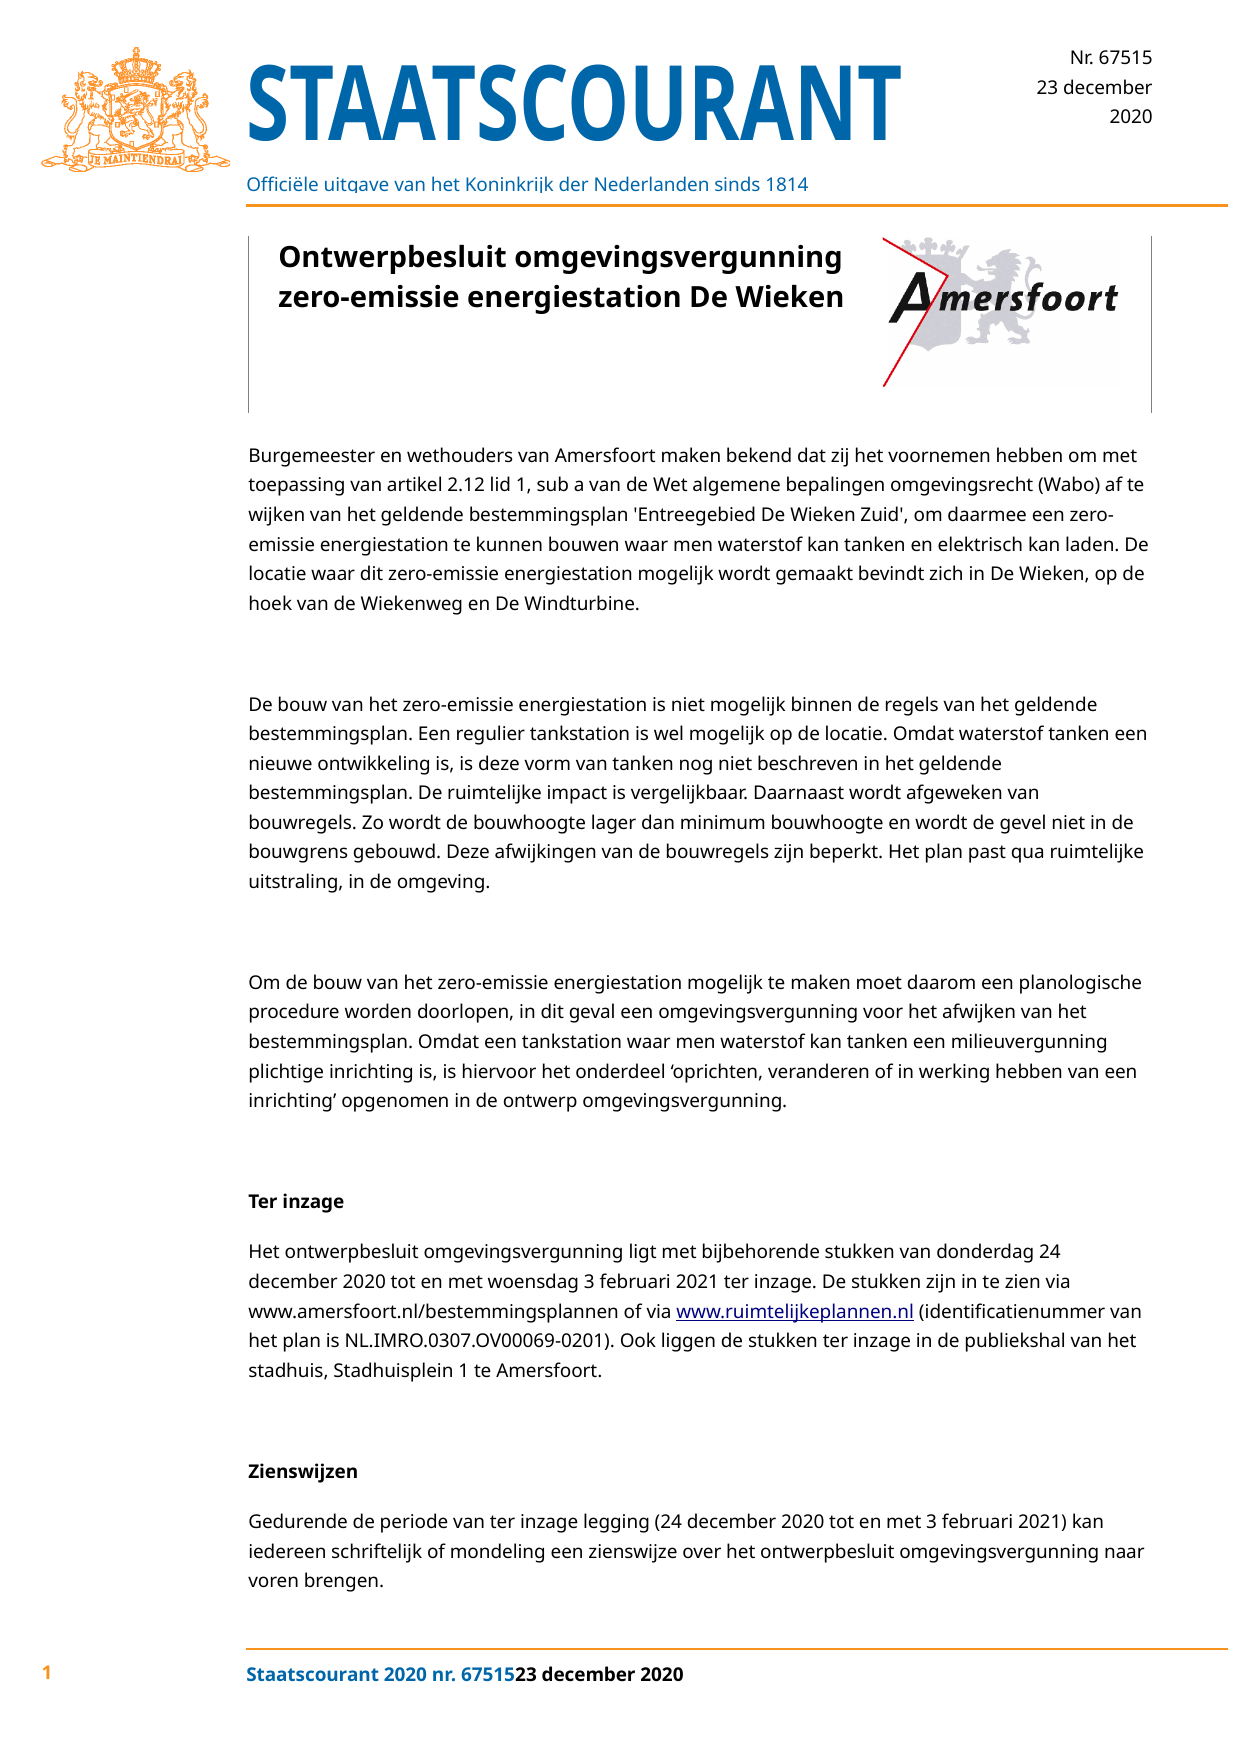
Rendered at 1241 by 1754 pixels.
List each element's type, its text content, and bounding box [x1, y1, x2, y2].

text Ter inzage [248, 1188, 1152, 1214]
table_header [850, 236, 1151, 413]
text Zienswijzen [248, 1458, 1152, 1484]
picture [41, 47, 231, 172]
text De bouw van het zero-emissie energiestation is niet mogelijk binnen de regels van het geldende bestemmingsplan. Een regulier tankstation is wel mogelijk op de locatie. Omdat waterstof tanken een nieuwe ontwikkeling is, is deze vorm van tanken nog niet beschreven in het geldende bestemmingsplan. De ruimtelijke impact is vergelijkbaar. Daarnaast wordt afgeweken van bouwregels. Zo wordt de bouwhoogte lager dan minimum bouwhoogte en wordt de gevel niet in de bouwgrens gebouwd. Deze afwijkingen van de bouwregels zijn beperkt. Het plan past qua ruimtelijke uitstraling, in de omgeving. [248, 691, 1152, 894]
text Burgemeester en wethouders van Amersfoort maken bekend dat zij het voornemen hebben om met toepassing van artikel 2.12 lid 1, sub a van de Wet algemene bepalingen omgevingsrecht (Wabo) af te wijken van het geldende bestemmingsplan 'Entreegebied De Wieken Zuid', om daarmee een zero-emissie energiestation te kunnen bouwen waar men waterstof kan tanken en elektrisch kan laden. De locatie waar dit zero-emissie energiestation mogelijk wordt gemaakt bevindt zich in De Wieken, op de hoek van de Wiekenweg en De Windturbine. [248, 442, 1152, 616]
text Gedurende de periode van ter inzage legging (24 december 2020 tot en met 3 februari 2021) kan iedereen schriftelijk of mondeling een zienswijze over het ontwerpbesluit omgevingsvergunning naar voren brengen. [248, 1508, 1152, 1593]
table_header Ontwerpbesluit omgevingsvergunning zero-emissie energiestation De Wieken [249, 236, 850, 413]
picture [882, 236, 1119, 387]
text Om de bouw van het zero-emissie energiestation mogelijk te maken moet daarom een planologische procedure worden doorlopen, in dit geval een omgevingsvergunning voor het afwijken van het bestemmingsplan. Omdat een tankstation waar men waterstof kan tanken een milieuvergunning plichtige inrichting is, is hiervoor het onderdeel ‘oprichten, veranderen of in werking hebben van een inrichting’ opgenomen in de ontwerp omgevingsvergunning. [248, 969, 1152, 1113]
text Het ontwerpbesluit omgevingsvergunning ligt met bijbehorende stukken van donderdag 24 december 2020 tot en met woensdag 3 februari 2021 ter inzage. De stukken zijn in te zien via www.amersfoort.nl/bestemmingsplannen of via www.ruimtelijkeplannen.nl (identificatienummer van het plan is NL.IMRO.0307.OV00069-0201). Ook liggen de stukken ter inzage in de publiekshal van het stadhuis, Stadhuisplein 1 te Amersfoort. [248, 1239, 1152, 1383]
